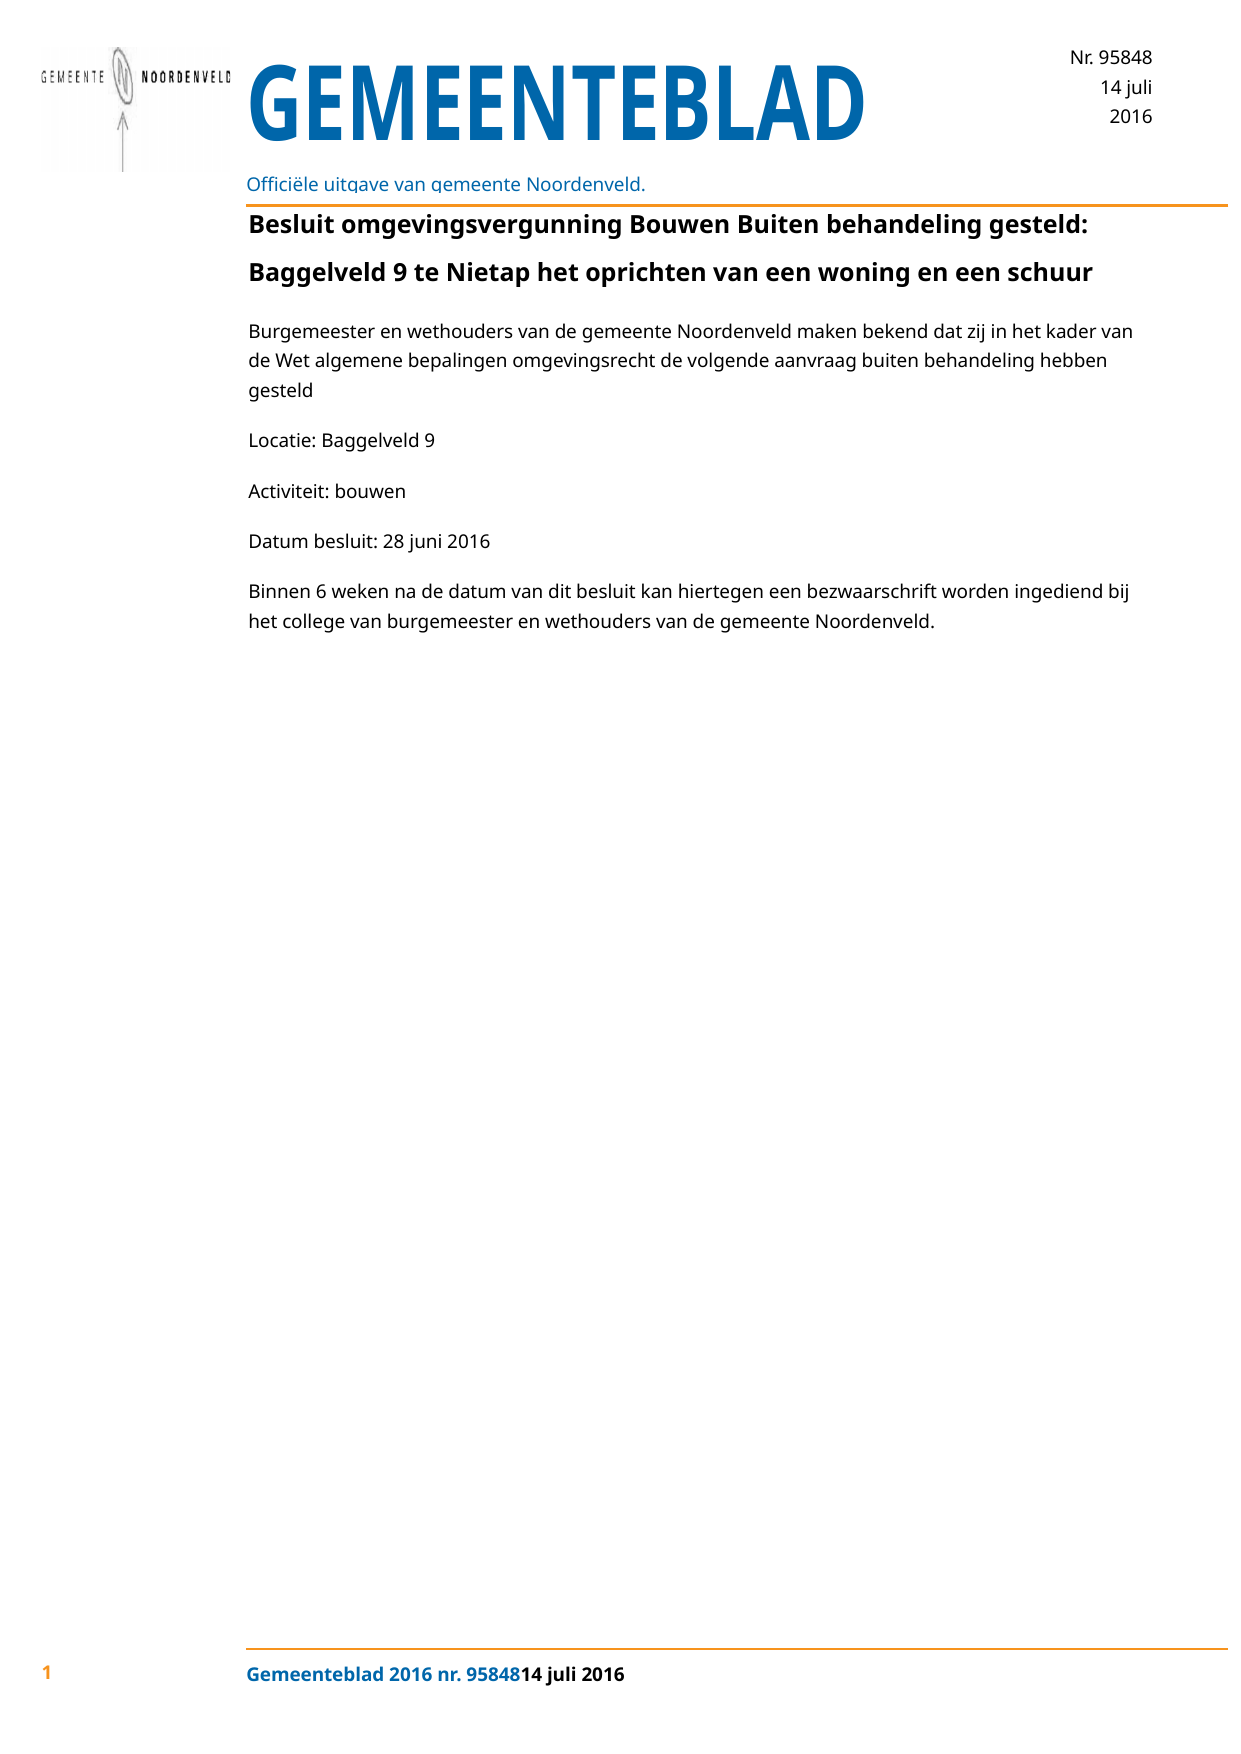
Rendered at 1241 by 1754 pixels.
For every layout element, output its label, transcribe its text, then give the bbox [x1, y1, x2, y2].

text Binnen 6 weken na de datum van dit besluit kan hiertegen een bezwaarschrift worden ingediend bij het college van burgemeester en wethouders van de gemeente Noordenveld. [248, 579, 1152, 634]
text Besluit omgevingsvergunning Bouwen Buiten behandeling gesteld: Baggelveld 9 te Nietap het oprichten van een woning en een schuur [248, 207, 1152, 288]
text Datum besluit: 28 juni 2016 [248, 528, 1152, 554]
text Activiteit: bouwen [248, 478, 1152, 504]
text Burgemeester en wethouders van de gemeente Noordenveld maken bekend dat zij in het kader van de Wet algemene bepalingen omgevingsrecht de volgende aanvraag buiten behandeling hebben gesteld [248, 318, 1152, 403]
picture [41, 47, 231, 172]
text Locatie: Baggelveld 9 [248, 427, 1152, 453]
